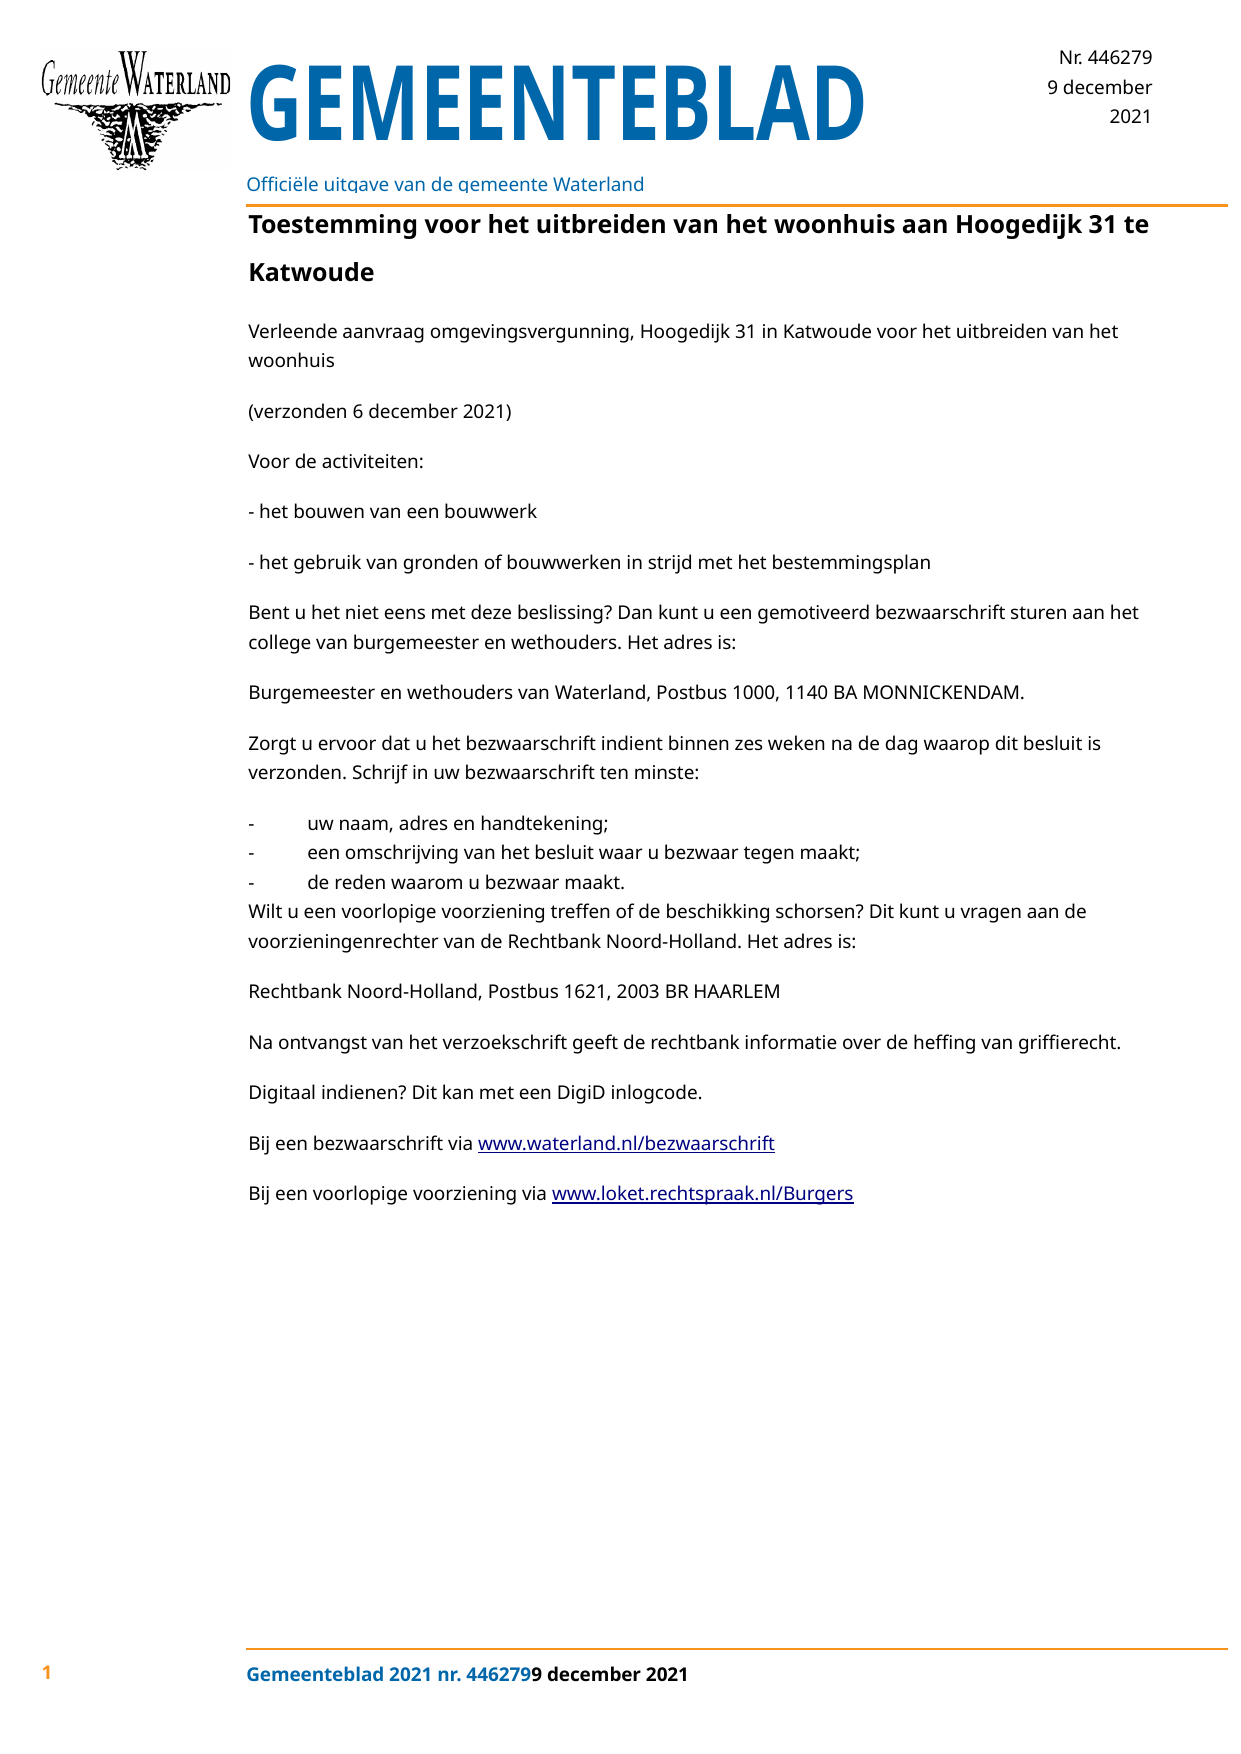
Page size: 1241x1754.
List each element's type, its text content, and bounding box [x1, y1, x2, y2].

text - het bouwen van een bouwwerk [248, 499, 1152, 524]
text Voor de activiteiten: [248, 448, 1152, 474]
picture [41, 47, 231, 172]
text Digitaal indienen? Dit kan met een DigiD inlogcode. [248, 1079, 1152, 1105]
text Zorgt u ervoor dat u het bezwaarschrift indient binnen zes weken na de dag waarop dit besluit is verzonden. Schrijf in uw bezwaarschrift ten minste: [248, 730, 1152, 785]
text Bij een voorlopige voorziening via www.loket.rechtspraak.nl/Burgers [248, 1180, 1152, 1206]
text Bent u het niet eens met deze beslissing? Dan kunt u een gemotiveerd bezwaarschrift sturen aan het college van burgemeester en wethouders. Het adres is: [248, 599, 1152, 655]
text Wilt u een voorlopige voorziening treffen of de beschikking schorsen? Dit kunt u vragen aan de voorzieningenrechter van de Rechtbank Noord-Holland. Het adres is: [248, 899, 1152, 954]
text Verleende aanvraag omgevingsvergunning, Hoogedijk 31 in Katwoude voor het uitbreiden van het woonhuis [248, 318, 1152, 373]
text Burgemeester en wethouders van Waterland, Postbus 1000, 1140 BA MONNICKENDAM. [248, 679, 1152, 705]
text Bij een bezwaarschrift via www.waterland.nl/bezwaarschrift [248, 1130, 1152, 1156]
text Rechtbank Noord-Holland, Postbus 1621, 2003 BR HAARLEM [248, 979, 1152, 1004]
list de reden waarom u bezwaar maakt. [248, 869, 1152, 895]
text Na ontvangst van het verzoekschrift geeft de rechtbank informatie over de heffing van griffierecht. [248, 1029, 1152, 1055]
text Toestemming voor het uitbreiden van het woonhuis aan Hoogedijk 31 te Katwoude [248, 207, 1152, 288]
list een omschrijving van het besluit waar u bezwaar tegen maakt; [248, 839, 1152, 865]
list uw naam, adres en handtekening; [248, 810, 1152, 836]
text - het gebruik van gronden of bouwwerken in strijd met het bestemmingsplan [248, 549, 1152, 575]
text (verzonden 6 december 2021) [248, 398, 1152, 424]
